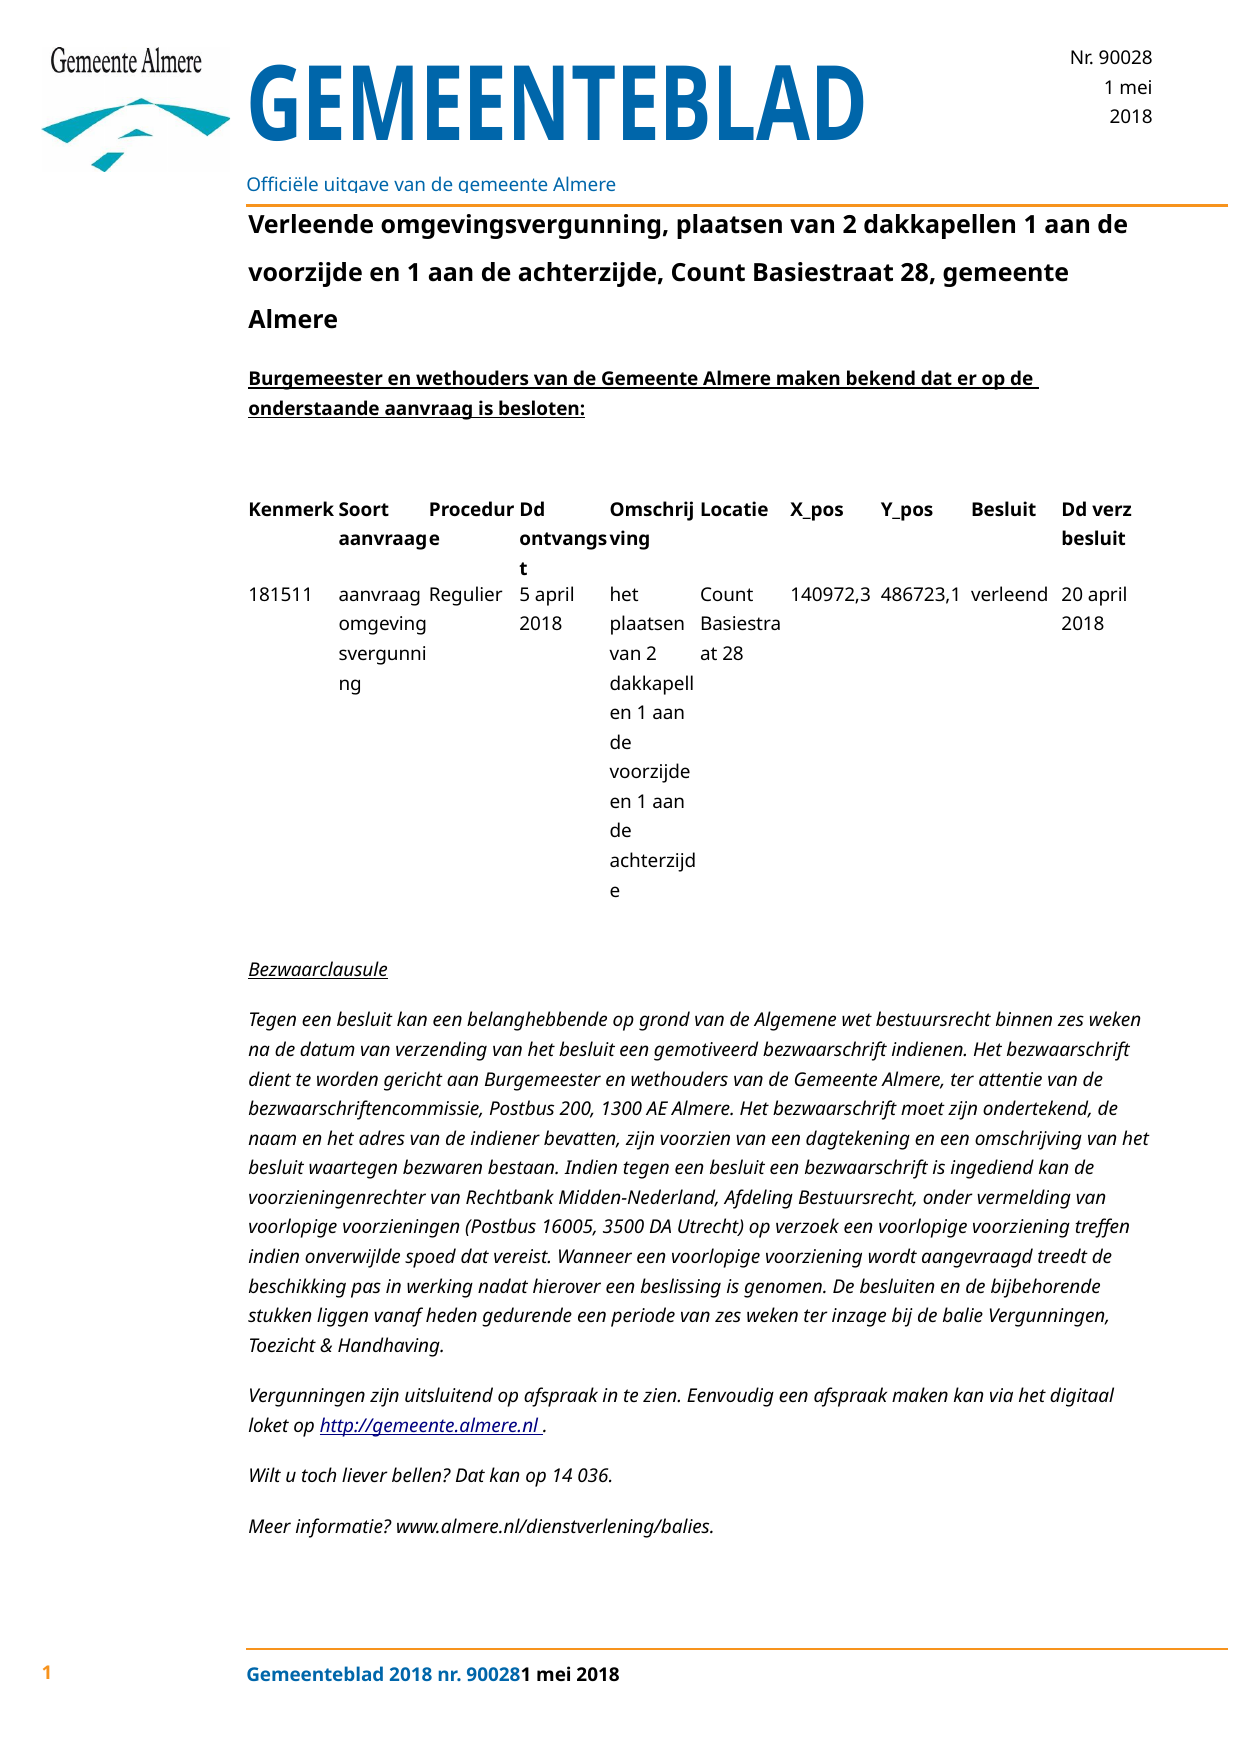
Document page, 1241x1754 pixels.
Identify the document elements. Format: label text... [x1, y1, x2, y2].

table_cell 181511 [248, 581, 338, 902]
table_header Procedure [429, 496, 519, 581]
table_header Omschrijving [609, 496, 700, 581]
table_header Y_pos [881, 496, 971, 581]
text Bezwaarclausule [248, 956, 1152, 982]
table_header X_pos [790, 496, 881, 581]
table_cell verleend [971, 581, 1061, 902]
table_cell Regulier [429, 581, 519, 902]
text Meer informatie? www.almere.nl/dienstverlening/balies. [248, 1513, 1152, 1538]
table_header Kenmerk [248, 496, 338, 581]
table_cell 486723,1 [881, 581, 971, 902]
text Verleende omgevingsvergunning, plaatsen van 2 dakkapellen 1 aan de voorzijde en 1 aan de achterzijde, Count Basiestraat 28, gemeente Almere [248, 207, 1152, 336]
picture [41, 47, 231, 172]
table_header Soort aanvraag [338, 496, 429, 581]
table_cell 20 april 2018 [1061, 581, 1152, 902]
table_cell Count Basiestraat 28 [700, 581, 790, 902]
text Wilt u toch liever bellen? Dat kan op 14 036. [248, 1462, 1152, 1488]
table_header Besluit [971, 496, 1061, 581]
table_header Dd ontvangst [519, 496, 609, 581]
table_header Locatie [700, 496, 790, 581]
table_cell 5 april 2018 [519, 581, 609, 902]
table_cell het plaatsen van 2 dakkapellen 1 aan de voorzijde en 1 aan de achterzijde [609, 581, 700, 902]
table_cell aanvraag omgevingsvergunning [338, 581, 429, 902]
text Vergunningen zijn uitsluitend op afspraak in te zien. Eenvoudig een afspraak maken kan via het digitaal loket op http://gemeente.almere.nl . [248, 1382, 1152, 1438]
table_header Dd verz besluit [1061, 496, 1152, 581]
text Burgemeester en wethouders van de Gemeente Almere maken bekend dat er op de onderstaande aanvraag is besloten: [248, 366, 1152, 421]
table_cell 140972,3 [790, 581, 881, 902]
text Tegen een besluit kan een belanghebbende op grond van de Algemene wet bestuursrecht binnen zes weken na de datum van verzending van het besluit een gemotiveerd bezwaarschrift indienen. Het bezwaarschrift dient te worden gericht aan Burgemeester en wethouders van de Gemeente Almere, ter attentie van de bezwaarschriftencommissie, Postbus 200, 1300 AE Almere. Het bezwaarschrift moet zijn ondertekend, de naam en het adres van de indiener bevatten, zijn voorzien van een dagtekening en een omschrijving van het besluit waartegen bezwaren bestaan. Indien tegen een besluit een bezwaarschrift is ingediend kan de voorzieningenrechter van Rechtbank Midden-Nederland, Afdeling Bestuursrecht, onder vermelding van voorlopige voorzieningen (Postbus 16005, 3500 DA Utrecht) op verzoek een voorlopige voorziening treffen indien onverwijlde spoed dat vereist. Wanneer een voorlopige voorziening wordt aangevraagd treedt de beschikking pas in werking nadat hierover een beslissing is genomen. De besluiten en de bijbehorende stukken liggen vanaf heden gedurende een periode van zes weken ter inzage bij de balie Vergunningen, Toezicht & Handhaving. [248, 1007, 1152, 1358]
